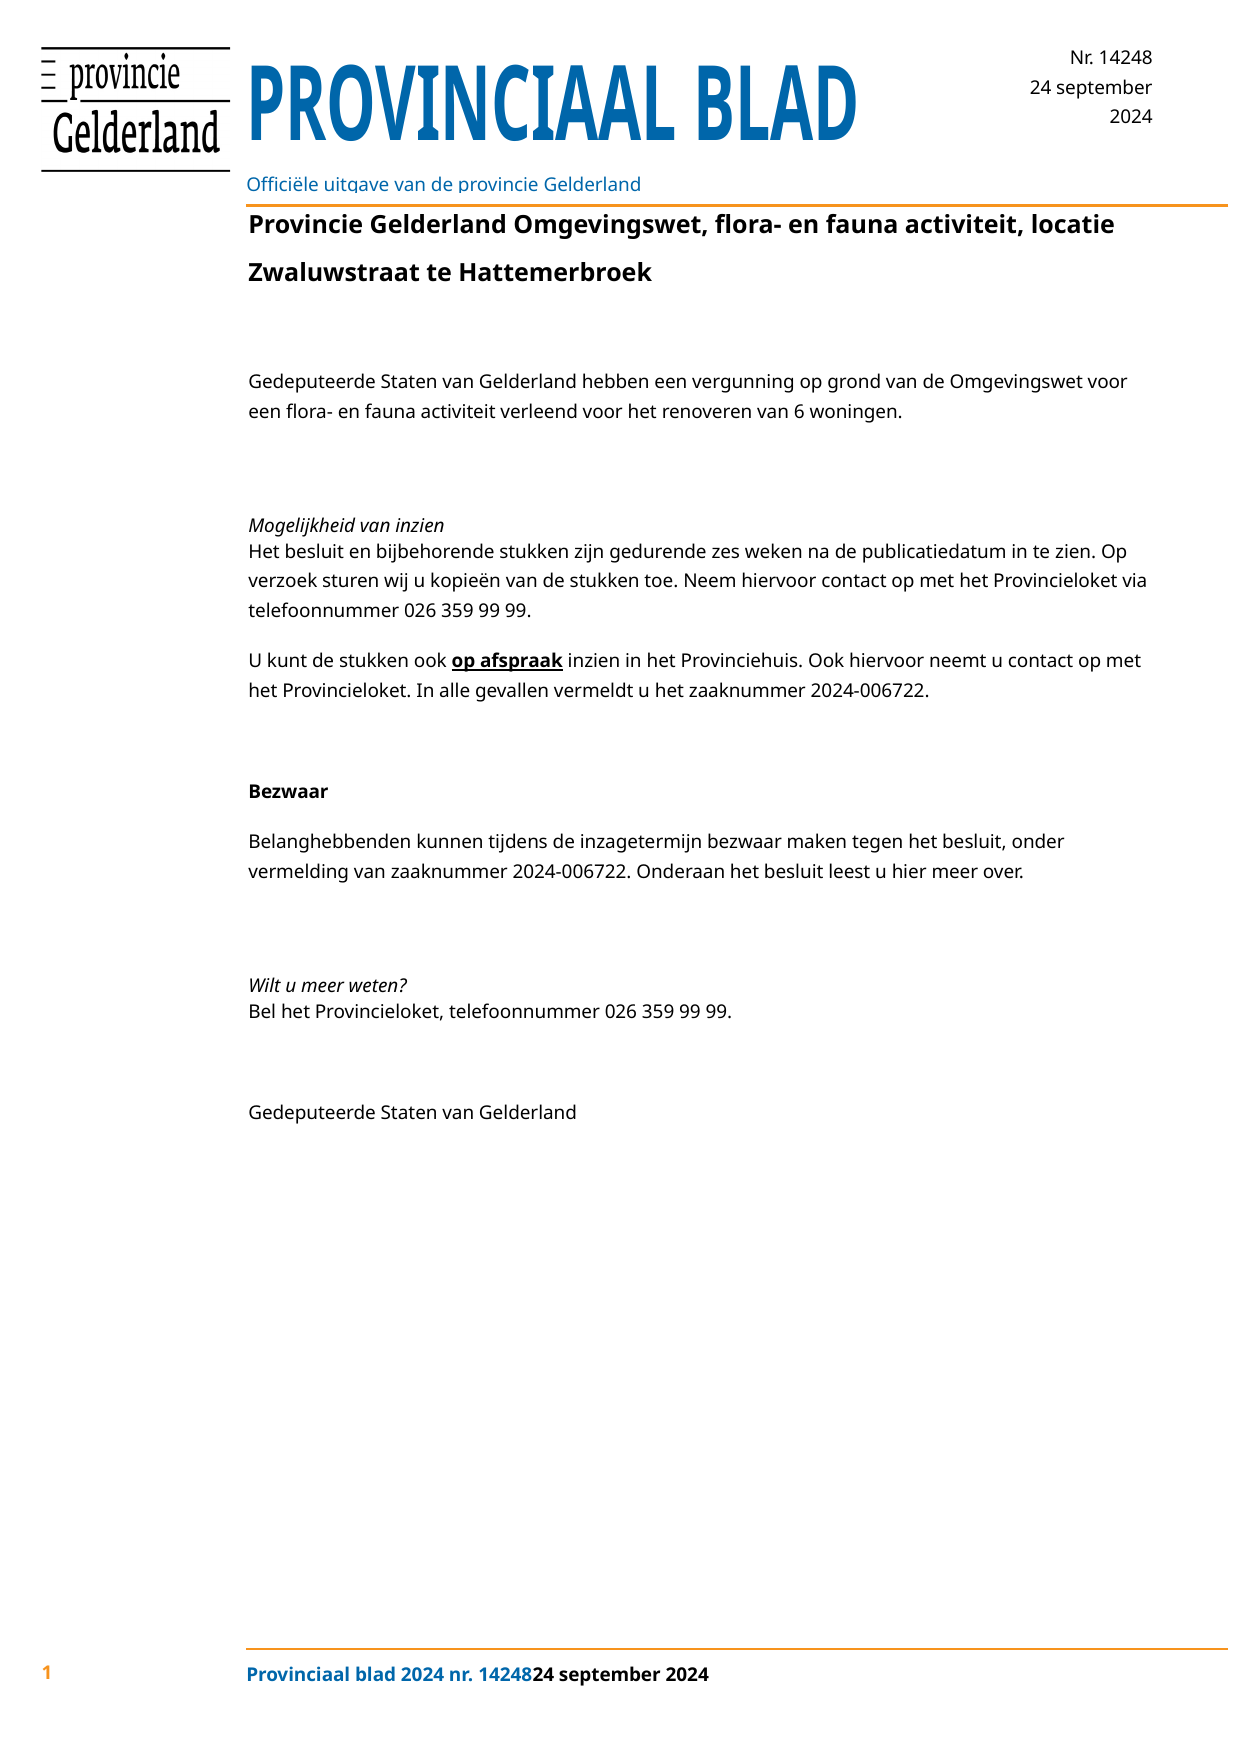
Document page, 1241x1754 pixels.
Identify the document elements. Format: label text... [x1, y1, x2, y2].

picture [41, 47, 231, 172]
text Wilt u meer weten? [248, 972, 1152, 998]
text Provincie Gelderland Omgevingswet, flora- en fauna activiteit, locatie Zwaluwstraat te Hattemerbroek [248, 207, 1152, 288]
text U kunt de stukken ook op afspraak inzien in het Provinciehuis. Ook hiervoor neemt u contact op met het Provincieloket. In alle gevallen vermeldt u het zaaknummer 2024-006722. [248, 648, 1152, 703]
text Bel het Provincieloket, telefoonnummer 026 359 99 99. [248, 998, 1152, 1024]
text Gedeputeerde Staten van Gelderland hebben een vergunning op grond van de Omgevingswet voor een flora- en fauna activiteit verleend voor het renoveren van 6 woningen. [248, 368, 1152, 424]
text Mogelijkheid van inzien [248, 512, 1152, 538]
text Bezwaar [248, 778, 1152, 804]
text Belanghebbenden kunnen tijdens de inzagetermijn bezwaar maken tegen het besluit, onder vermelding van zaaknummer 2024-006722. Onderaan het besluit leest u hier meer over. [248, 828, 1152, 884]
text Gedeputeerde Staten van Gelderland [248, 1099, 1152, 1125]
text Het besluit en bijbehorende stukken zijn gedurende zes weken na de publicatiedatum in te zien. Op verzoek sturen wij u kopieën van de stukken toe. Neem hiervoor contact op met het Provincieloket via telefoonnummer 026 359 99 99. [248, 538, 1152, 623]
